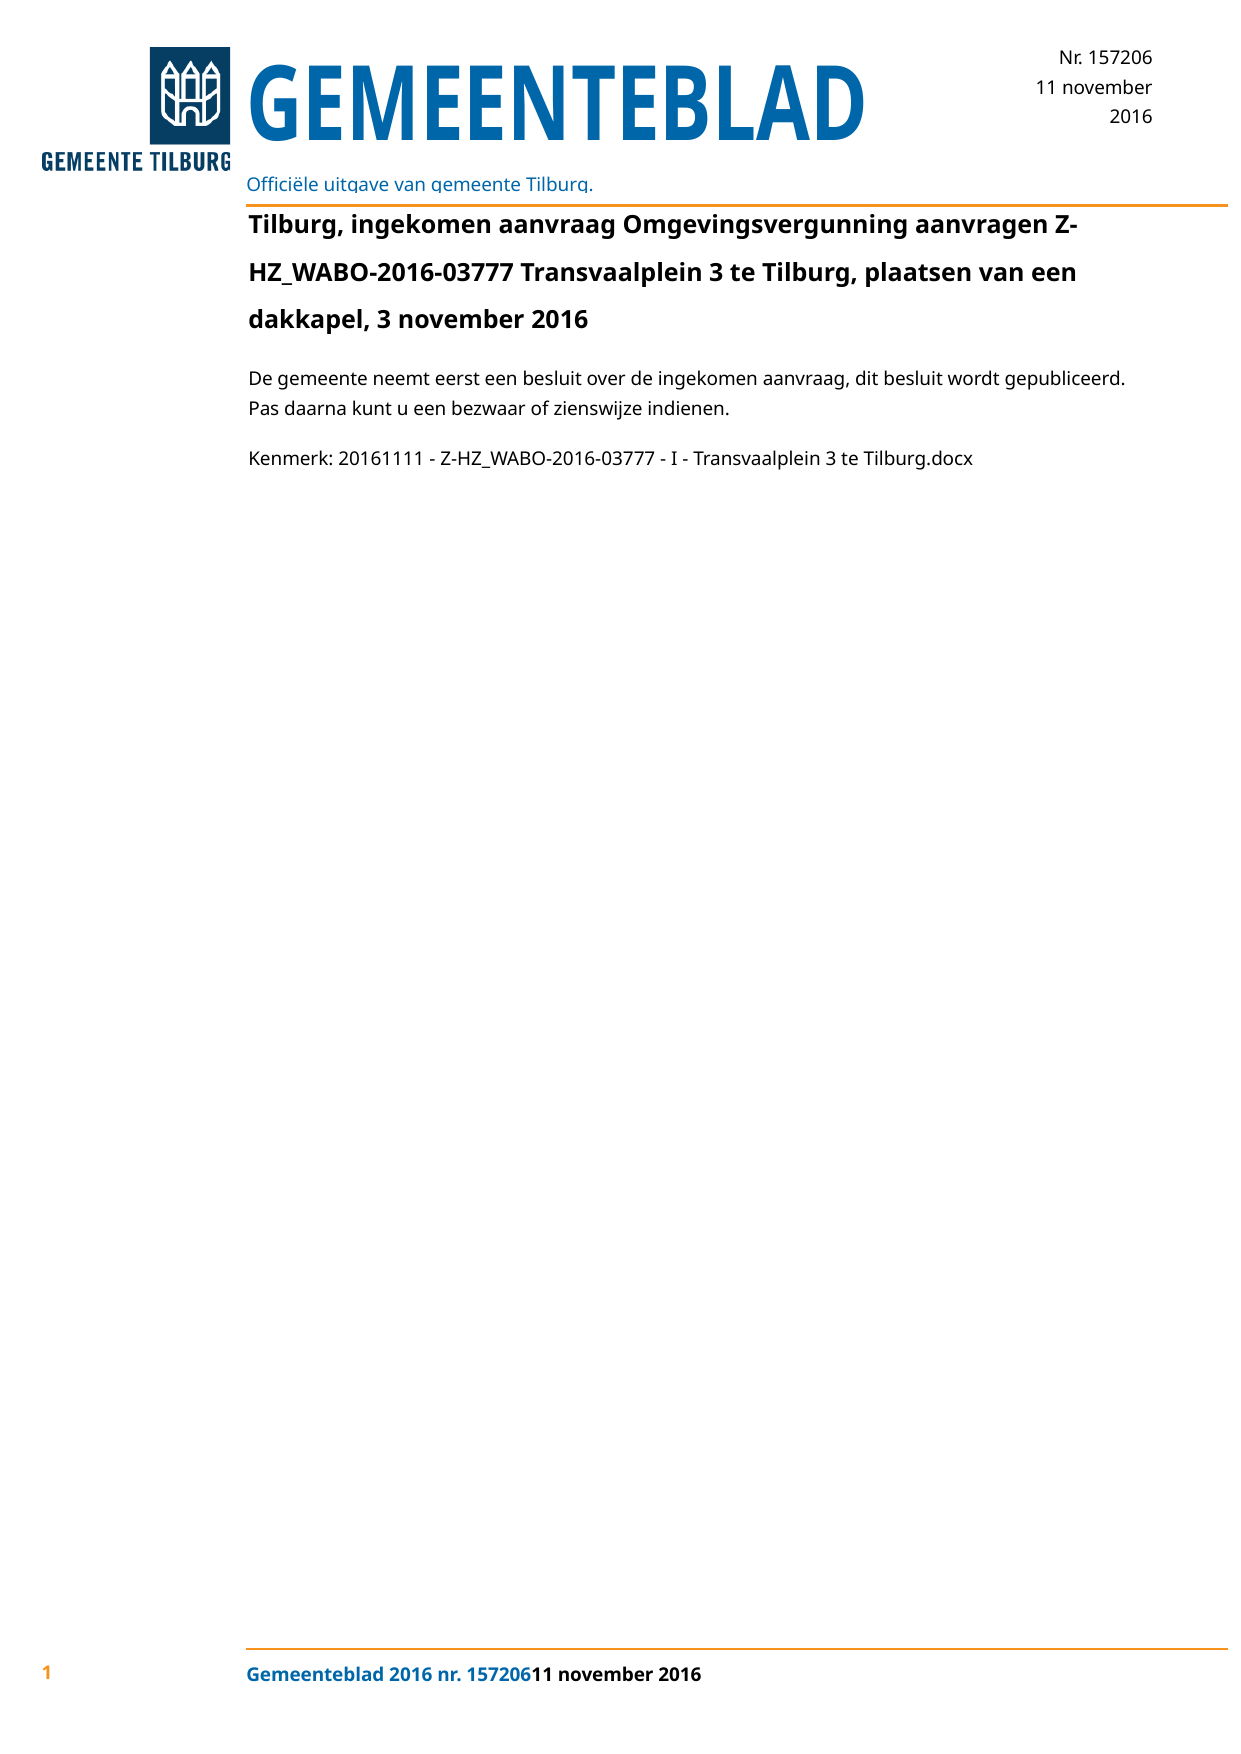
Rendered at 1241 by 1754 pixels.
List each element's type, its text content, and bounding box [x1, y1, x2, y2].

text Kenmerk: 20161111 - Z-HZ_WABO-2016-03777 - I - Transvaalplein 3 te Tilburg.docx [248, 446, 1152, 471]
text Tilburg, ingekomen aanvraag Omgevingsvergunning aanvragen Z-HZ_WABO-2016-03777 Transvaalplein 3 te Tilburg, plaatsen van een dakkapel, 3 november 2016 [248, 207, 1152, 336]
picture [41, 47, 231, 172]
text De gemeente neemt eerst een besluit over de ingekomen aanvraag, dit besluit wordt gepubliceerd. Pas daarna kunt u een bezwaar of zienswijze indienen. [248, 366, 1152, 421]
